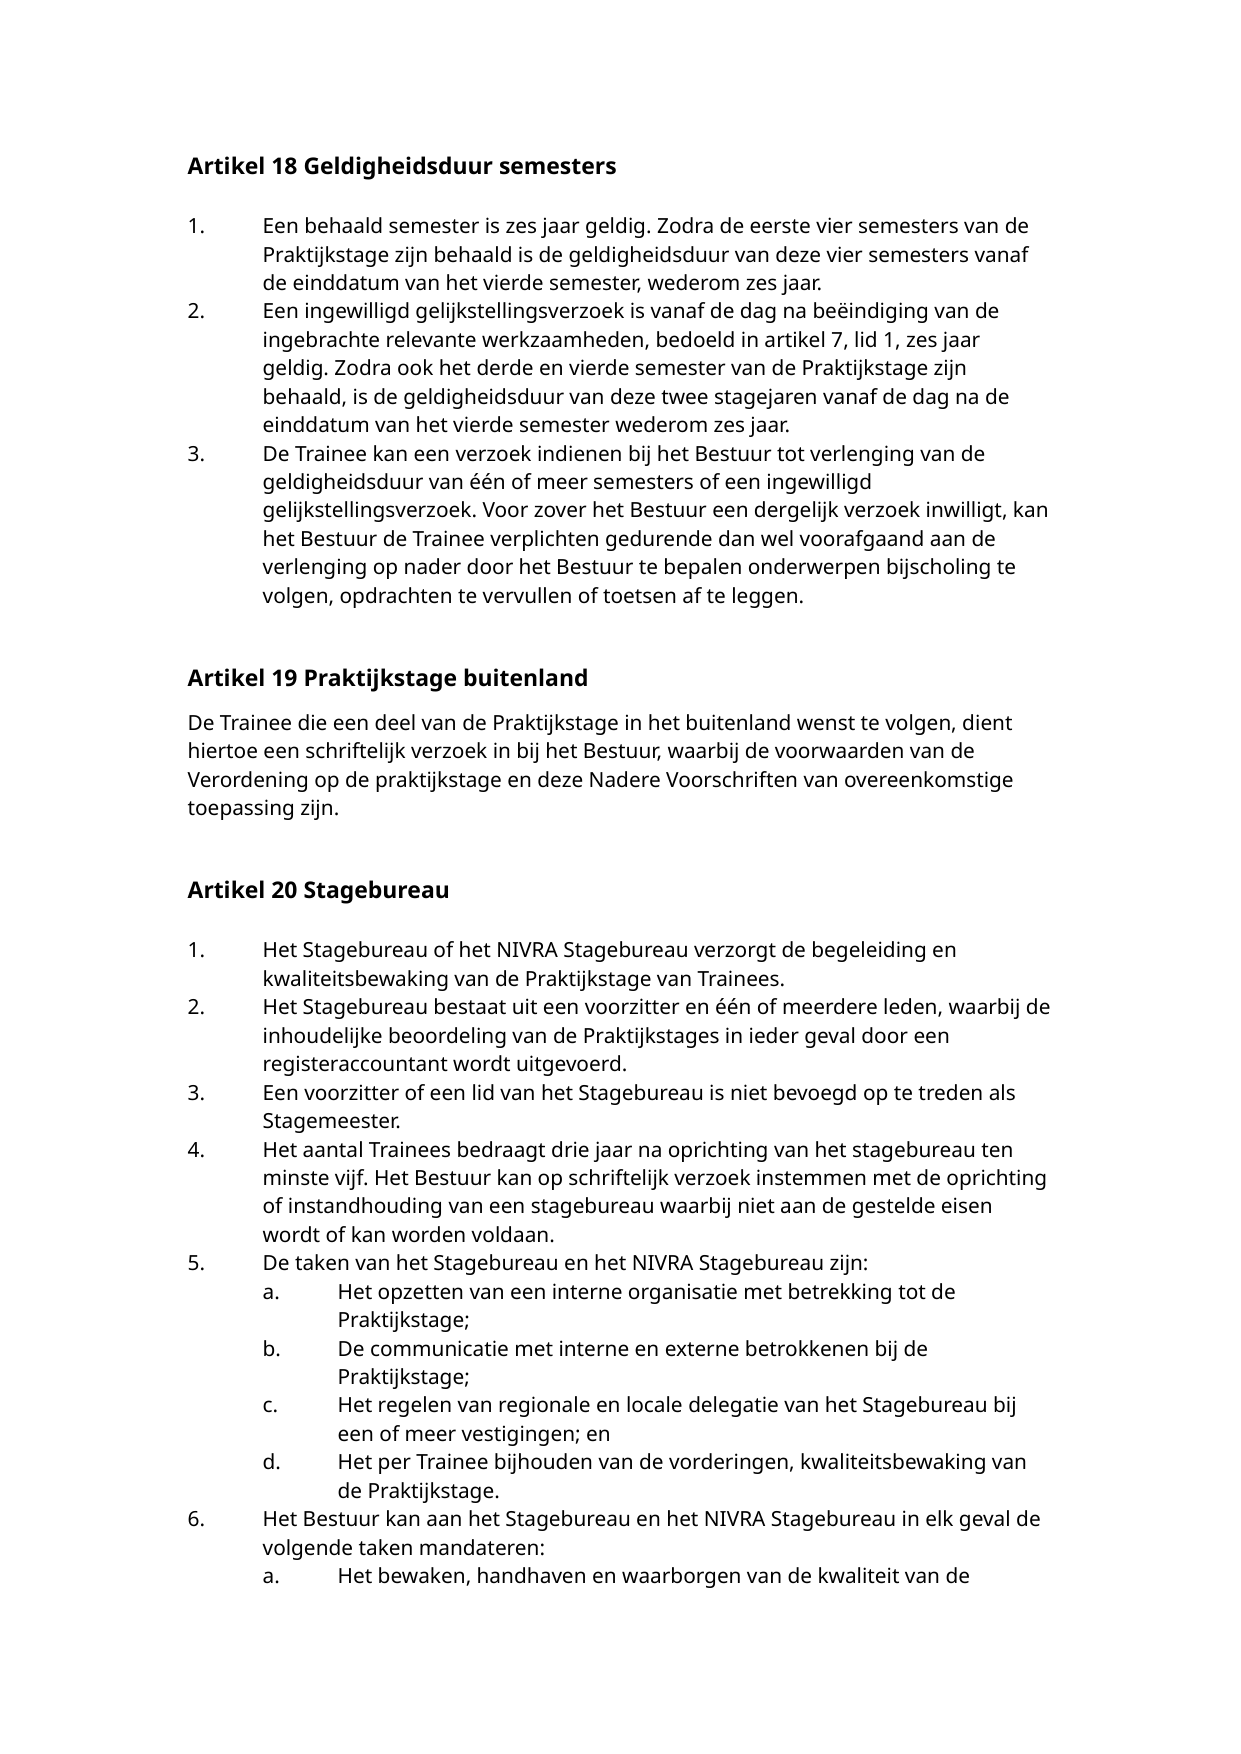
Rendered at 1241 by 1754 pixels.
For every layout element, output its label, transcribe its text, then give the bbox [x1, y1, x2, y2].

list Een ingewilligd gelijkstellingsverzoek is vanaf de dag na beëindiging van de ingebrachte relevante werkzaamheden, bedoeld in artikel 7, lid 1, zes jaar geldig. Zodra ook het derde en vierde semester van de Praktijkstage zijn behaald, is de geldigheidsduur van deze twee stagejaren vanaf de dag na de einddatum van het vierde semester wederom zes jaar. [187, 297, 1053, 439]
subtitle Artikel 18 Geldigheidsduur semesters [187, 150, 1053, 181]
list Het bewaken, handhaven en waarborgen van de kwaliteit van de [262, 1561, 1053, 1590]
list Het opzetten van een interne organisatie met betrekking tot de Praktijkstage; [262, 1277, 1053, 1334]
list De taken van het Stagebureau en het NIVRA Stagebureau zijn: [187, 1248, 1053, 1277]
list De communicatie met interne en externe betrokkenen bij de Praktijkstage; [262, 1334, 1053, 1391]
subtitle Artikel 19 Praktijkstage buitenland [187, 662, 1053, 693]
list Het aantal Trainees bedraagt drie jaar na oprichting van het stagebureau ten minste vijf. Het Bestuur kan op schriftelijk verzoek instemmen met de oprichting of instandhouding van een stagebureau waarbij niet aan de gestelde eisen wordt of kan worden voldaan. [187, 1135, 1053, 1248]
list De Trainee kan een verzoek indienen bij het Bestuur tot verlenging van de geldigheidsduur van één of meer semesters of een ingewilligd gelijkstellingsverzoek. Voor zover het Bestuur een dergelijk verzoek inwilligt, kan het Bestuur de Trainee verplichten gedurende dan wel voorafgaand aan de verlenging op nader door het Bestuur te bepalen onderwerpen bijscholing te volgen, opdrachten te vervullen of toetsen af te leggen. [187, 439, 1053, 609]
list Het Bestuur kan aan het Stagebureau en het NIVRA Stagebureau in elk geval de volgende taken mandateren: [187, 1504, 1053, 1561]
subtitle Artikel 20 Stagebureau [187, 874, 1053, 906]
list Het Stagebureau bestaat uit een voorzitter en één of meerdere leden, waarbij de inhoudelijke beoordeling van de Praktijkstages in ieder geval door een registeraccountant wordt uitgevoerd. [187, 992, 1053, 1078]
list Het Stagebureau of het NIVRA Stagebureau verzorgt de begeleiding en kwaliteitsbewaking van de Praktijkstage van Trainees. [187, 936, 1053, 992]
text De Trainee die een deel van de Praktijkstage in het buitenland wenst te volgen, dient hiertoe een schriftelijk verzoek in bij het Bestuur, waarbij de voorwaarden van de Verordening op de praktijkstage en deze Nadere Voorschriften van overeenkomstige toepassing zijn. [187, 708, 1053, 822]
list Het regelen van regionale en locale delegatie van het Stagebureau bij een of meer vestigingen; en [262, 1391, 1053, 1447]
list Een voorzitter of een lid van het Stagebureau is niet bevoegd op te treden als Stagemeester. [187, 1078, 1053, 1135]
list Het per Trainee bijhouden van de vorderingen, kwaliteitsbewaking van de Praktijkstage. [262, 1447, 1053, 1504]
list Een behaald semester is zes jaar geldig. Zodra de eerste vier semesters van de Praktijkstage zijn behaald is de geldigheidsduur van deze vier semesters vanaf de einddatum van het vierde semester, wederom zes jaar. [187, 211, 1053, 297]
